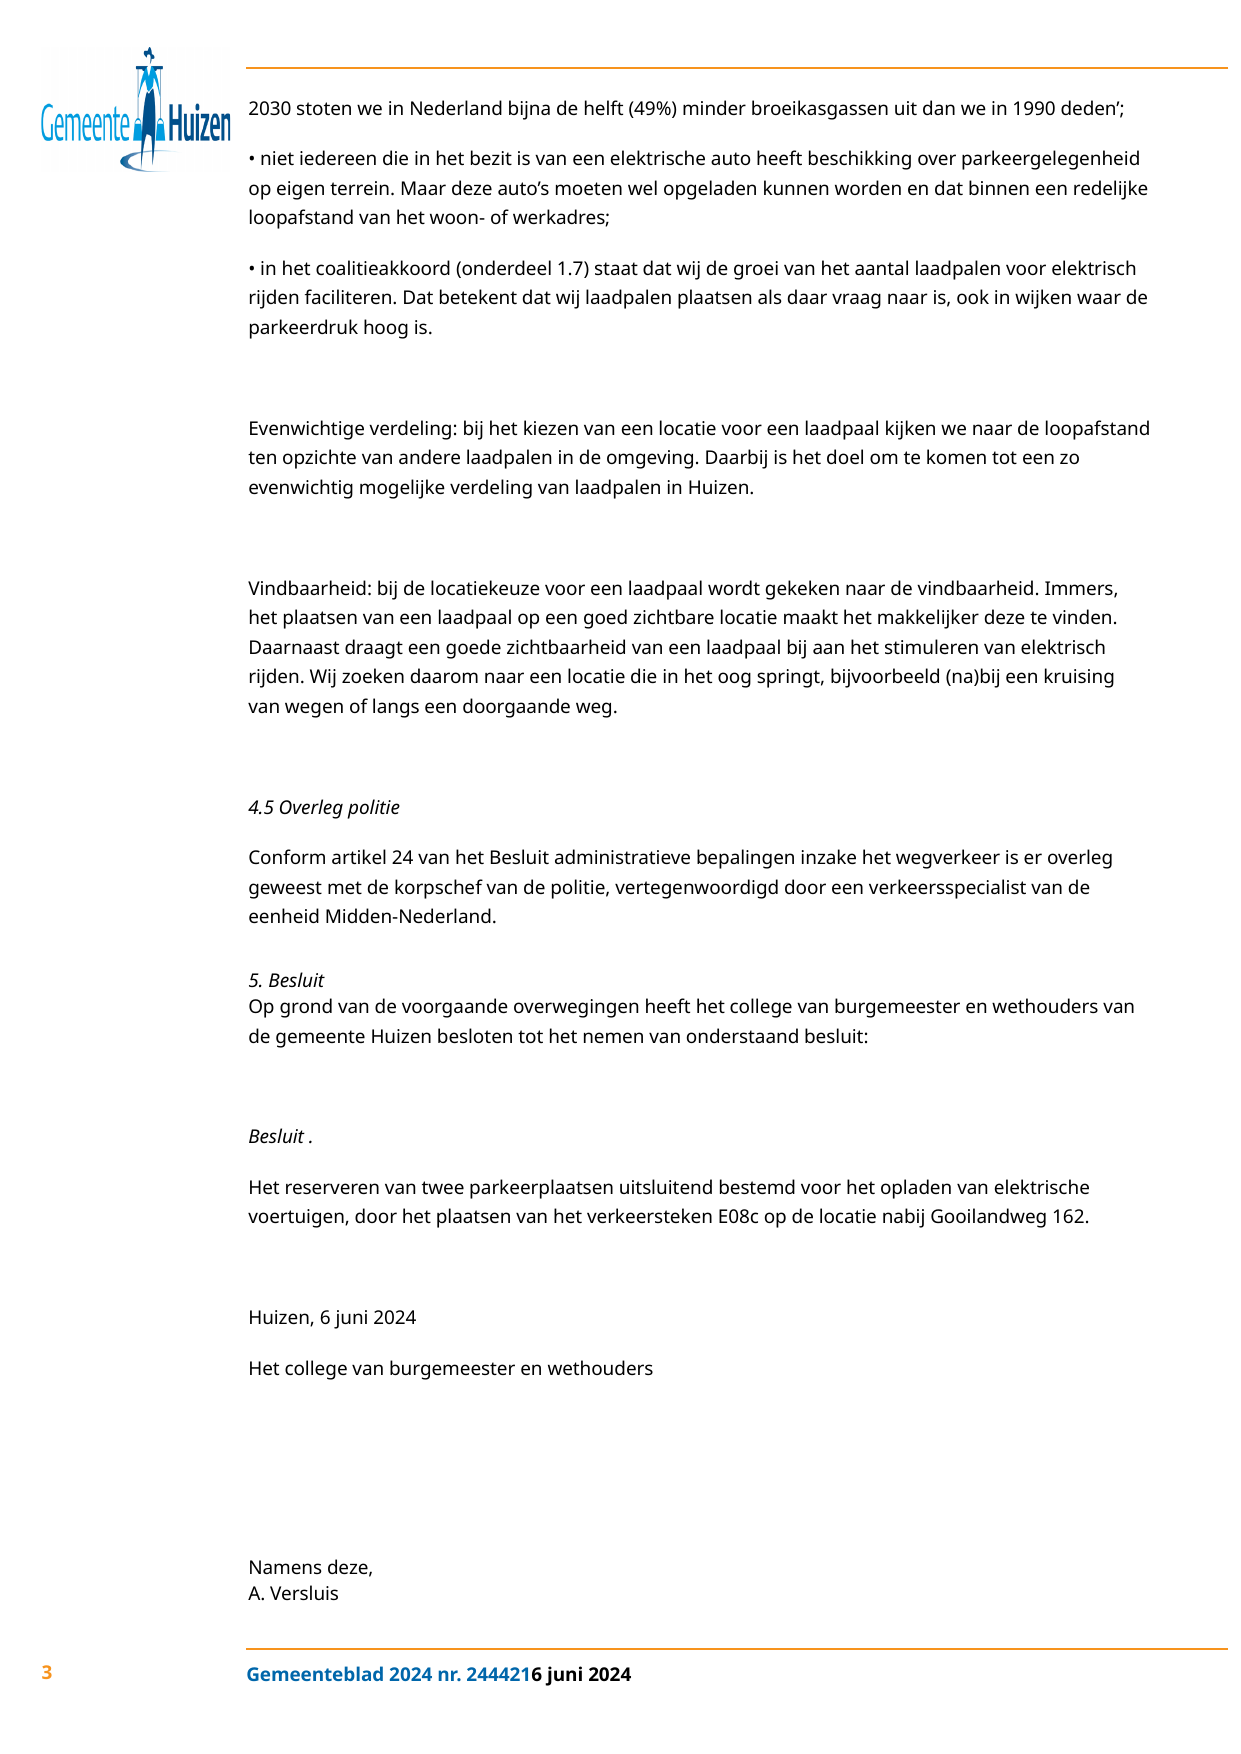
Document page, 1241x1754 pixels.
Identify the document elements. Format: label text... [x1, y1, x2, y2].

text Besluit . [248, 1124, 1152, 1149]
text 2030 stoten we in Nederland bijna de helft (49%) minder broeikasgassen uit dan we in 1990 deden’; [248, 95, 1152, 121]
text • in het coalitieakkoord (onderdeel 1.7) staat dat wij de groei van het aantal laadpalen voor elektrisch rijden faciliteren. Dat betekent dat wij laadpalen plaatsen als daar vraag naar is, ook in wijken waar de parkeerdruk hoog is. [248, 255, 1152, 340]
text • niet iedereen die in het bezit is van een elektrische auto heeft beschikking over parkeergelegenheid op eigen terrein. Maar deze auto’s moeten wel opgeladen kunnen worden en dat binnen een redelijke loopafstand van het woon- of werkadres; [248, 145, 1152, 230]
text Het reserveren van twee parkeerplaatsen uitsluitend bestemd voor het opladen van elektrische voertuigen, door het plaatsen van het verkeersteken E08c op de locatie nabij Gooilandweg 162. [248, 1174, 1152, 1229]
text 4.5 Overleg politie [248, 794, 1152, 820]
text 5. Besluit [248, 967, 1152, 993]
text A. Versluis [248, 1580, 1152, 1605]
text Vindbaarheid: bij de locatiekeuze voor een laadpaal wordt gekeken naar de vindbaarheid. Immers, het plaatsen van een laadpaal op een goed zichtbare locatie maakt het makkelijker deze te vinden. Daarnaast draagt een goede zichtbaarheid van een laadpaal bij aan het stimuleren van elektrisch rijden. Wij zoeken daarom naar een locatie die in het oog springt, bijvoorbeeld (na)bij een kruising van wegen of langs een doorgaande weg. [248, 575, 1152, 719]
text Conform artikel 24 van het Besluit administratieve bepalingen inzake het wegverkeer is er overleg geweest met de korpschef van de politie, vertegenwoordigd door een verkeersspecialist van de eenheid Midden-Nederland. [248, 844, 1152, 929]
text Huizen, 6 juni 2024 [248, 1304, 1152, 1330]
text Namens deze, [248, 1554, 1152, 1580]
text Evenwichtige verdeling: bij het kiezen van een locatie voor een laadpaal kijken we naar de loopafstand ten opzichte van andere laadpalen in de omgeving. Daarbij is het doel om te komen tot een zo evenwichtig mogelijke verdeling van laadpalen in Huizen. [248, 415, 1152, 500]
text Het college van burgemeester en wethouders [248, 1355, 1152, 1381]
picture [41, 47, 231, 172]
text Op grond van de voorgaande overwegingen heeft het college van burgemeester en wethouders van de gemeente Huizen besloten tot het nemen van onderstaand besluit: [248, 993, 1152, 1048]
